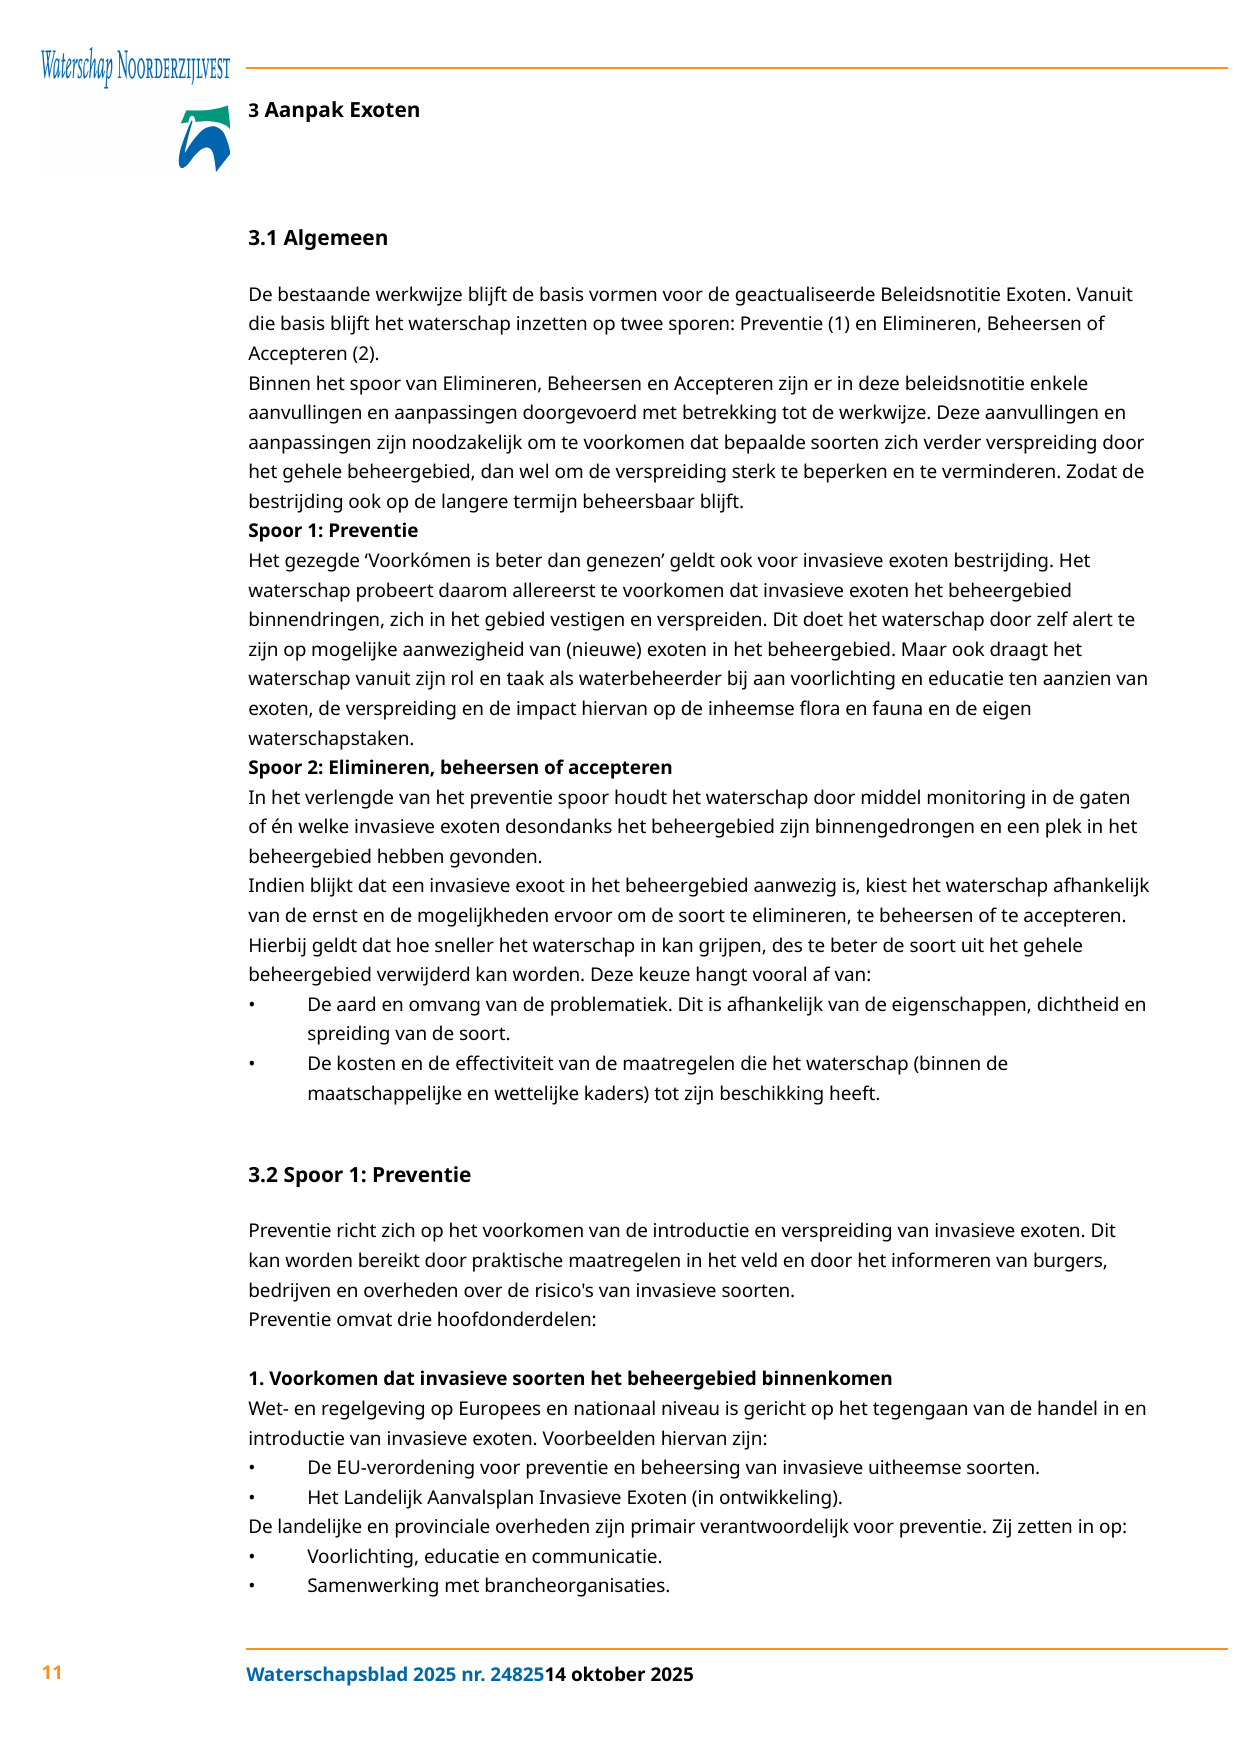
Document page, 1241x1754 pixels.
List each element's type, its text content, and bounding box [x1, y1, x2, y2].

text De landelijke en provinciale overheden zijn primair verantwoordelijk voor preventie. Zij zetten in op: [248, 1513, 1152, 1539]
text Binnen het spoor van Elimineren, Beheersen en Accepteren zijn er in deze beleidsnotitie enkele aanvullingen en aanpassingen doorgevoerd met betrekking tot de werkwijze. Deze aanvullingen en aanpassingen zijn noodzakelijk om te voorkomen dat bepaalde soorten zich verder verspreiding door het gehele beheergebied, dan wel om de verspreiding sterk te beperken en te verminderen. Zodat de bestrijding ook op de langere termijn beheersbaar blijft. [248, 370, 1152, 514]
text Indien blijkt dat een invasieve exoot in het beheergebied aanwezig is, kiest het waterschap afhankelijk van de ernst en de mogelijkheden ervoor om de soort te elimineren, te beheersen of te accepteren. Hierbij geldt dat hoe sneller het waterschap in kan grijpen, des te beter de soort uit het gehele beheergebied verwijderd kan worden. Deze keuze hangt vooral af van: [248, 873, 1152, 987]
list De EU-verordening voor preventie en beheersing van invasieve uitheemse soorten. [248, 1454, 1152, 1480]
text 1. Voorkomen dat invasieve soorten het beheergebied binnenkomen [248, 1366, 1152, 1391]
text Het gezegde ‘Voorkómen is beter dan genezen’ geldt ook voor invasieve exoten bestrijding. Het waterschap probeert daarom allereerst te voorkomen dat invasieve exoten het beheergebied binnendringen, zich in het gebied vestigen en verspreiden. Dit doet het waterschap door zelf alert te zijn op mogelijke aanwezigheid van (nieuwe) exoten in het beheergebied. Maar ook draagt het waterschap vanuit zijn rol en taak als waterbeheerder bij aan voorlichting en educatie ten aanzien van exoten, de verspreiding en de impact hiervan op de inheemse flora en fauna en de eigen waterschapstaken. [248, 547, 1152, 750]
text 3 Aanpak Exoten [248, 95, 1152, 123]
text Preventie richt zich op het voorkomen van de introductie en verspreiding van invasieve exoten. Dit kan worden bereikt door praktische maatregelen in het veld en door het informeren van burgers, bedrijven en overheden over de risico's van invasieve soorten. [248, 1218, 1152, 1303]
list Voorlichting, educatie en communicatie. [248, 1543, 1152, 1569]
text Wet- en regelgeving op Europees en nationaal niveau is gericht op het tegengaan van de handel in en introductie van invasieve exoten. Voorbeelden hiervan zijn: [248, 1395, 1152, 1451]
text Preventie omvat drie hoofdonderdelen: [248, 1306, 1152, 1332]
text 3.1 Algemeen [248, 223, 1152, 251]
list Samenwerking met brancheorganisaties. [248, 1573, 1152, 1598]
list Het Landelijk Aanvalsplan Invasieve Exoten (in ontwikkeling). [248, 1484, 1152, 1510]
list De kosten en de effectiviteit van de maatregelen die het waterschap (binnen de maatschappelijke en wettelijke kaders) tot zijn beschikking heeft. [248, 1050, 1152, 1105]
text De bestaande werkwijze blijft de basis vormen voor de geactualiseerde Beleidsnotitie Exoten. Vanuit die basis blijft het waterschap inzetten op twee sporen: Preventie (1) en Elimineren, Beheersen of Accepteren (2). [248, 281, 1152, 366]
text 3.2 Spoor 1: Preventie [248, 1160, 1152, 1188]
text In het verlengde van het preventie spoor houdt het waterschap door middel monitoring in de gaten of én welke invasieve exoten desondanks het beheergebied zijn binnengedrongen en een plek in het beheergebied hebben gevonden. [248, 784, 1152, 869]
text Spoor 2: Elimineren, beheersen of accepteren [248, 754, 1152, 780]
text Spoor 1: Preventie [248, 518, 1152, 543]
list De aard en omvang van de problematiek. Dit is afhankelijk van de eigenschappen, dichtheid en spreiding van de soort. [248, 991, 1152, 1046]
picture [41, 47, 231, 172]
